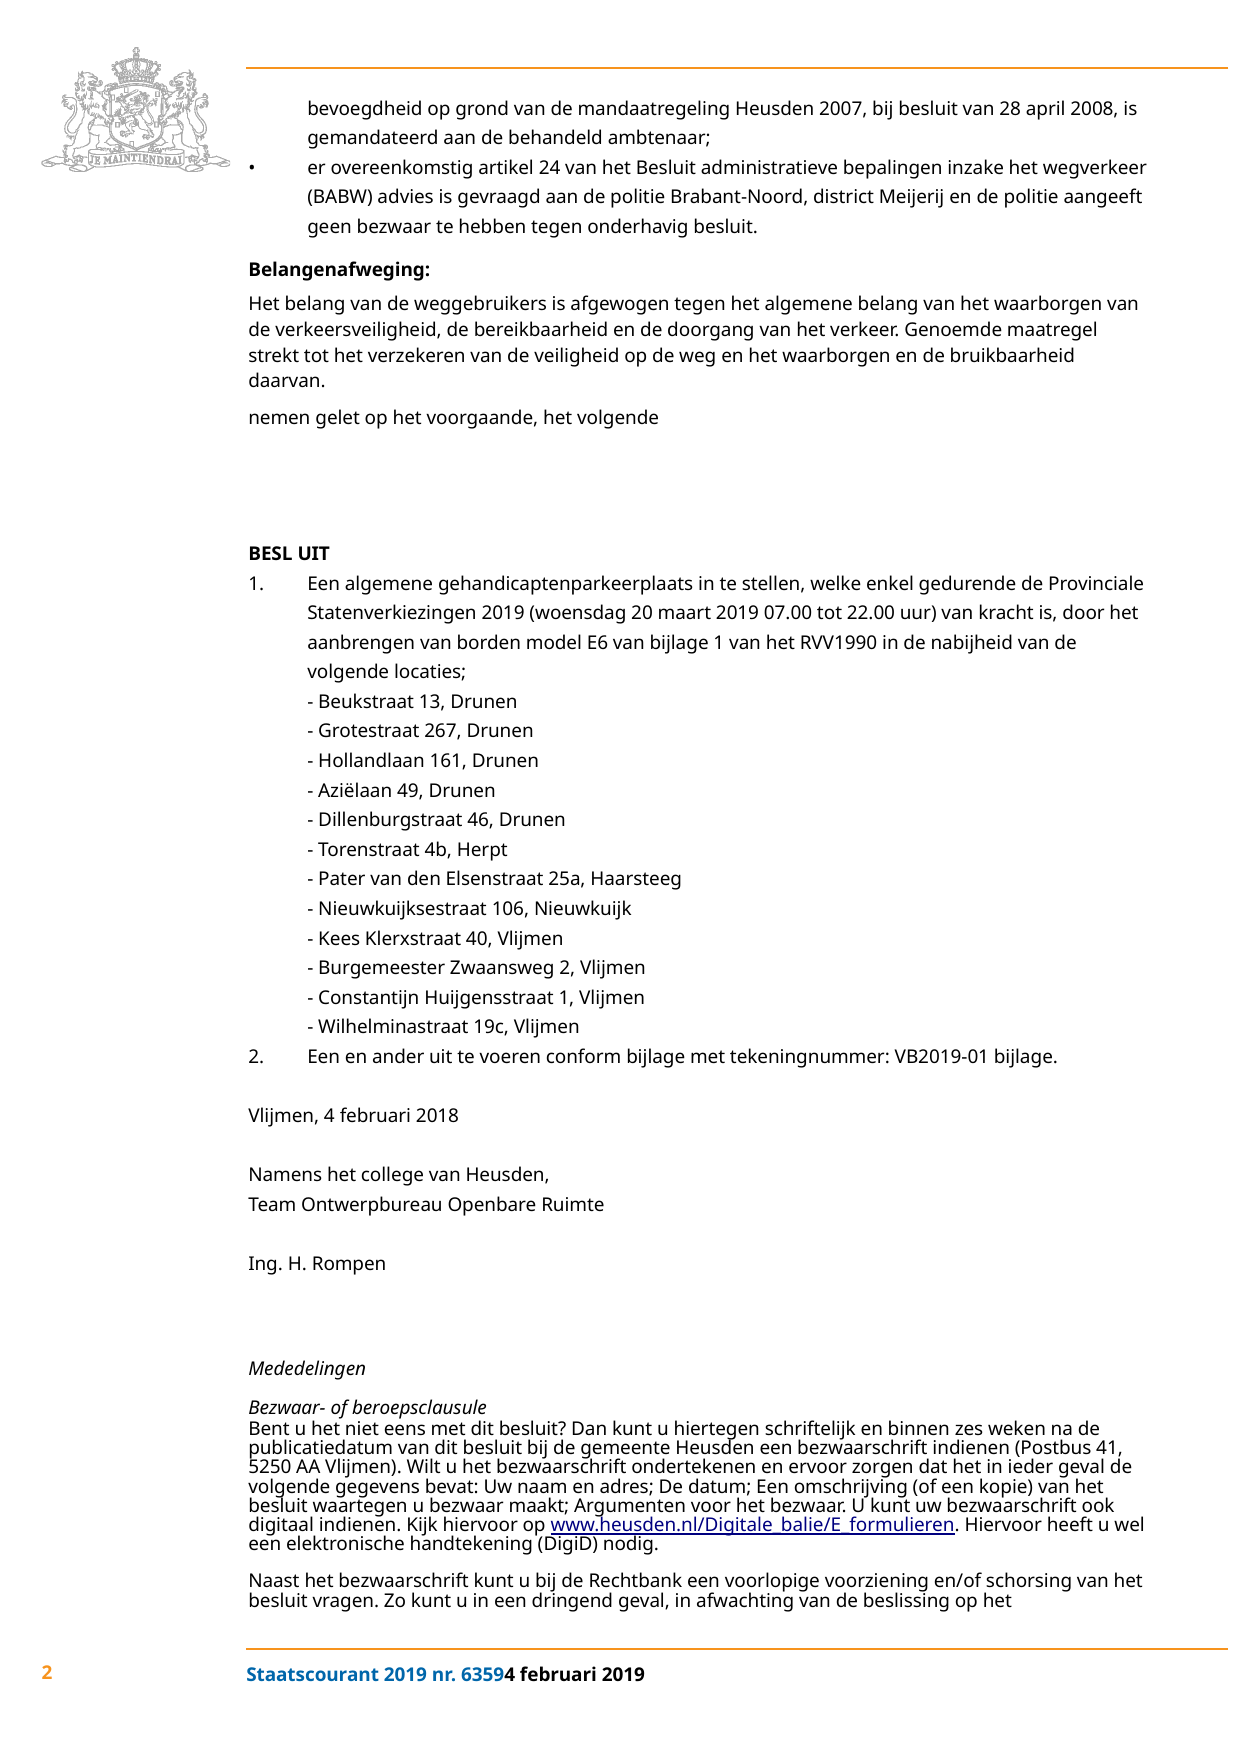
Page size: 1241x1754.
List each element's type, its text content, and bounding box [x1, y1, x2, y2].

list - Aziëlaan 49, Drunen [248, 777, 1152, 803]
picture [41, 47, 231, 172]
text nemen gelet op het voorgaande, het volgende [248, 404, 1152, 430]
list - Torenstraat 4b, Herpt [248, 836, 1152, 862]
list Een en ander uit te voeren conform bijlage met tekeningnummer: VB2019-01 bijlage. [248, 1043, 1152, 1069]
text Team Ontwerpbureau Openbare Ruimte [248, 1191, 1152, 1217]
text Bezwaar- of beroepsclausule [248, 1394, 1152, 1420]
text Belangenafweging: [248, 256, 1152, 282]
list - Constantijn Huijgensstraat 1, Vlijmen [248, 984, 1152, 1010]
list bevoegdheid op grond van de mandaatregeling Heusden 2007, bij besluit van 28 april 2008, is gemandateerd aan de behandeld ambtenaar; [248, 95, 1152, 150]
list - Wilhelminastraat 19c, Vlijmen [248, 1013, 1152, 1039]
list - Dillenburgstraat 46, Drunen [248, 806, 1152, 832]
text Naast het bezwaarschrift kunt u bij de Rechtbank een voorlopige voorziening en/of schorsing van het besluit vragen. Zo kunt u in een dringend geval, in afwachting van de beslissing op het [248, 1572, 1152, 1611]
list - Burgemeester Zwaansweg 2, Vlijmen [248, 954, 1152, 980]
text Het belang van de weggebruikers is afgewogen tegen het algemene belang van het waarborgen van de verkeersveiligheid, de bereikbaarheid en de doorgang van het verkeer. Genoemde maatregel strekt tot het verzekeren van de veiligheid op de weg en het waarborgen en de bruikbaarheid daarvan. [248, 290, 1152, 393]
list - Hollandlaan 161, Drunen [248, 747, 1152, 773]
list Een algemene gehandicaptenparkeerplaats in te stellen, welke enkel gedurende de Provinciale Statenverkiezingen 2019 (woensdag 20 maart 2019 07.00 tot 22.00 uur) van kracht is, door het aanbrengen van borden model E6 van bijlage 1 van het RVV1990 in de nabijheid van de volgende locaties; [248, 570, 1152, 684]
text BESL UIT [248, 540, 1152, 566]
list - Grotestraat 267, Drunen [248, 718, 1152, 743]
text Bent u het niet eens met dit besluit? Dan kunt u hiertegen schriftelijk en binnen zes weken na de publicatiedatum van dit besluit bij de gemeente Heusden een bezwaarschrift indienen (Postbus 41, 5250 AA Vlijmen). Wilt u het bezwaarschrift ondertekenen en ervoor zorgen dat het in ieder geval de volgende gegevens bevat: Uw naam en adres; De datum; Een omschrijving (of een kopie) van het besluit waartegen u bezwaar maakt; Argumenten voor het bezwaar. U kunt uw bezwaarschrift ook digitaal indienen. Kijk hiervoor op www.heusden.nl/Digitale_balie/E_formulieren. Hiervoor heeft u wel een elektronische handtekening (DigiD) nodig. [248, 1420, 1152, 1555]
list - Pater van den Elsenstraat 25a, Haarsteeg [248, 866, 1152, 891]
list er overeenkomstig artikel 24 van het Besluit administratieve bepalingen inzake het wegverkeer (BABW) advies is gevraagd aan de politie Brabant-Noord, district Meijerij en de politie aangeeft geen bezwaar te hebben tegen onderhavig besluit. [248, 154, 1152, 239]
list - Kees Klerxstraat 40, Vlijmen [248, 925, 1152, 951]
text Mededelingen [248, 1355, 1152, 1381]
list - Nieuwkuijksestraat 106, Nieuwkuijk [248, 895, 1152, 921]
text Vlijmen, 4 februari 2018 [248, 1102, 1152, 1128]
text Ing. H. Rompen [248, 1250, 1152, 1276]
text Namens het college van Heusden, [248, 1161, 1152, 1187]
list - Beukstraat 13, Drunen [248, 688, 1152, 714]
